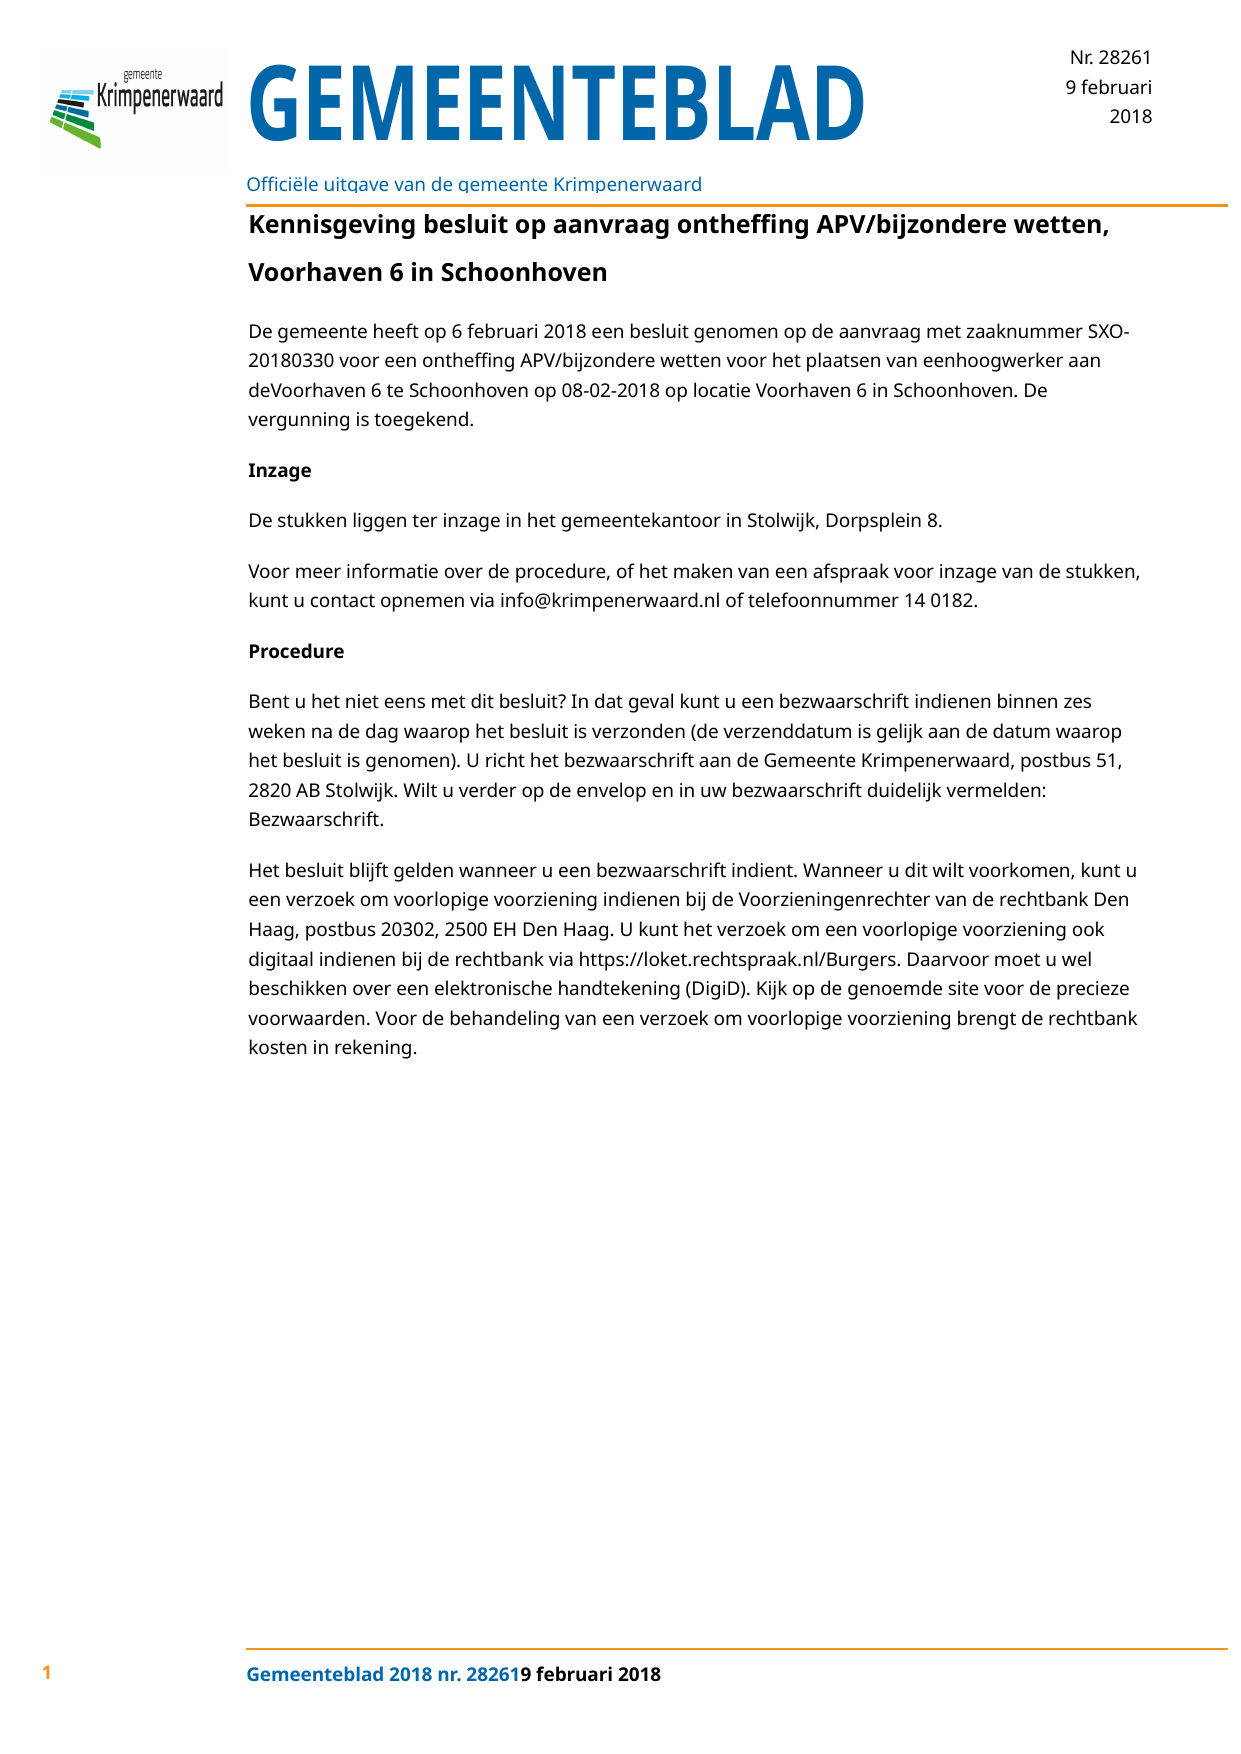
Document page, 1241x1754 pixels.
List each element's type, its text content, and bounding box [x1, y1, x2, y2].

text Kennisgeving besluit op aanvraag ontheffing APV/bijzondere wetten, Voorhaven 6 in Schoonhoven [248, 207, 1152, 288]
text Voor meer informatie over de procedure, of het maken van een afspraak voor inzage van de stukken, kunt u contact opnemen via info@krimpenerwaard.nl of telefoonnummer 14 0182. [248, 558, 1152, 613]
text De gemeente heeft op 6 februari 2018 een besluit genomen op de aanvraag met zaaknummer SXO-20180330 voor een ontheffing APV/bijzondere wetten voor het plaatsen van eenhoogwerker aan deVoorhaven 6 te Schoonhoven op 08-02-2018 op locatie Voorhaven 6 in Schoonhoven. De vergunning is toegekend. [248, 318, 1152, 432]
text Het besluit blijft gelden wanneer u een bezwaarschrift indient. Wanneer u dit wilt voorkomen, kunt u een verzoek om voorlopige voorziening indienen bij de Voorzieningenrechter van de rechtbank Den Haag, postbus 20302, 2500 EH Den Haag. U kunt het verzoek om een voorlopige voorziening ook digitaal indienen bij de rechtbank via https://loket.rechtspraak.nl/Burgers. Daarvoor moet u wel beschikken over een elektronische handtekening (DigiD). Kijk op de genoemde site voor de precieze voorwaarden. Voor de behandeling van een verzoek om voorlopige voorziening brengt de rechtbank kosten in rekening. [248, 857, 1152, 1060]
picture [41, 47, 231, 172]
text De stukken liggen ter inzage in het gemeentekantoor in Stolwijk, Dorpsplein 8. [248, 507, 1152, 533]
text Bent u het niet eens met dit besluit? In dat geval kunt u een bezwaarschrift indienen binnen zes weken na de dag waarop het besluit is verzonden (de verzenddatum is gelijk aan de datum waarop het besluit is genomen). U richt het bezwaarschrift aan de Gemeente Krimpenerwaard, postbus 51, 2820 AB Stolwijk. Wilt u verder op de envelop en in uw bezwaarschrift duidelijk vermelden: Bezwaarschrift. [248, 688, 1152, 832]
text Inzage [248, 457, 1152, 483]
text Procedure [248, 638, 1152, 664]
